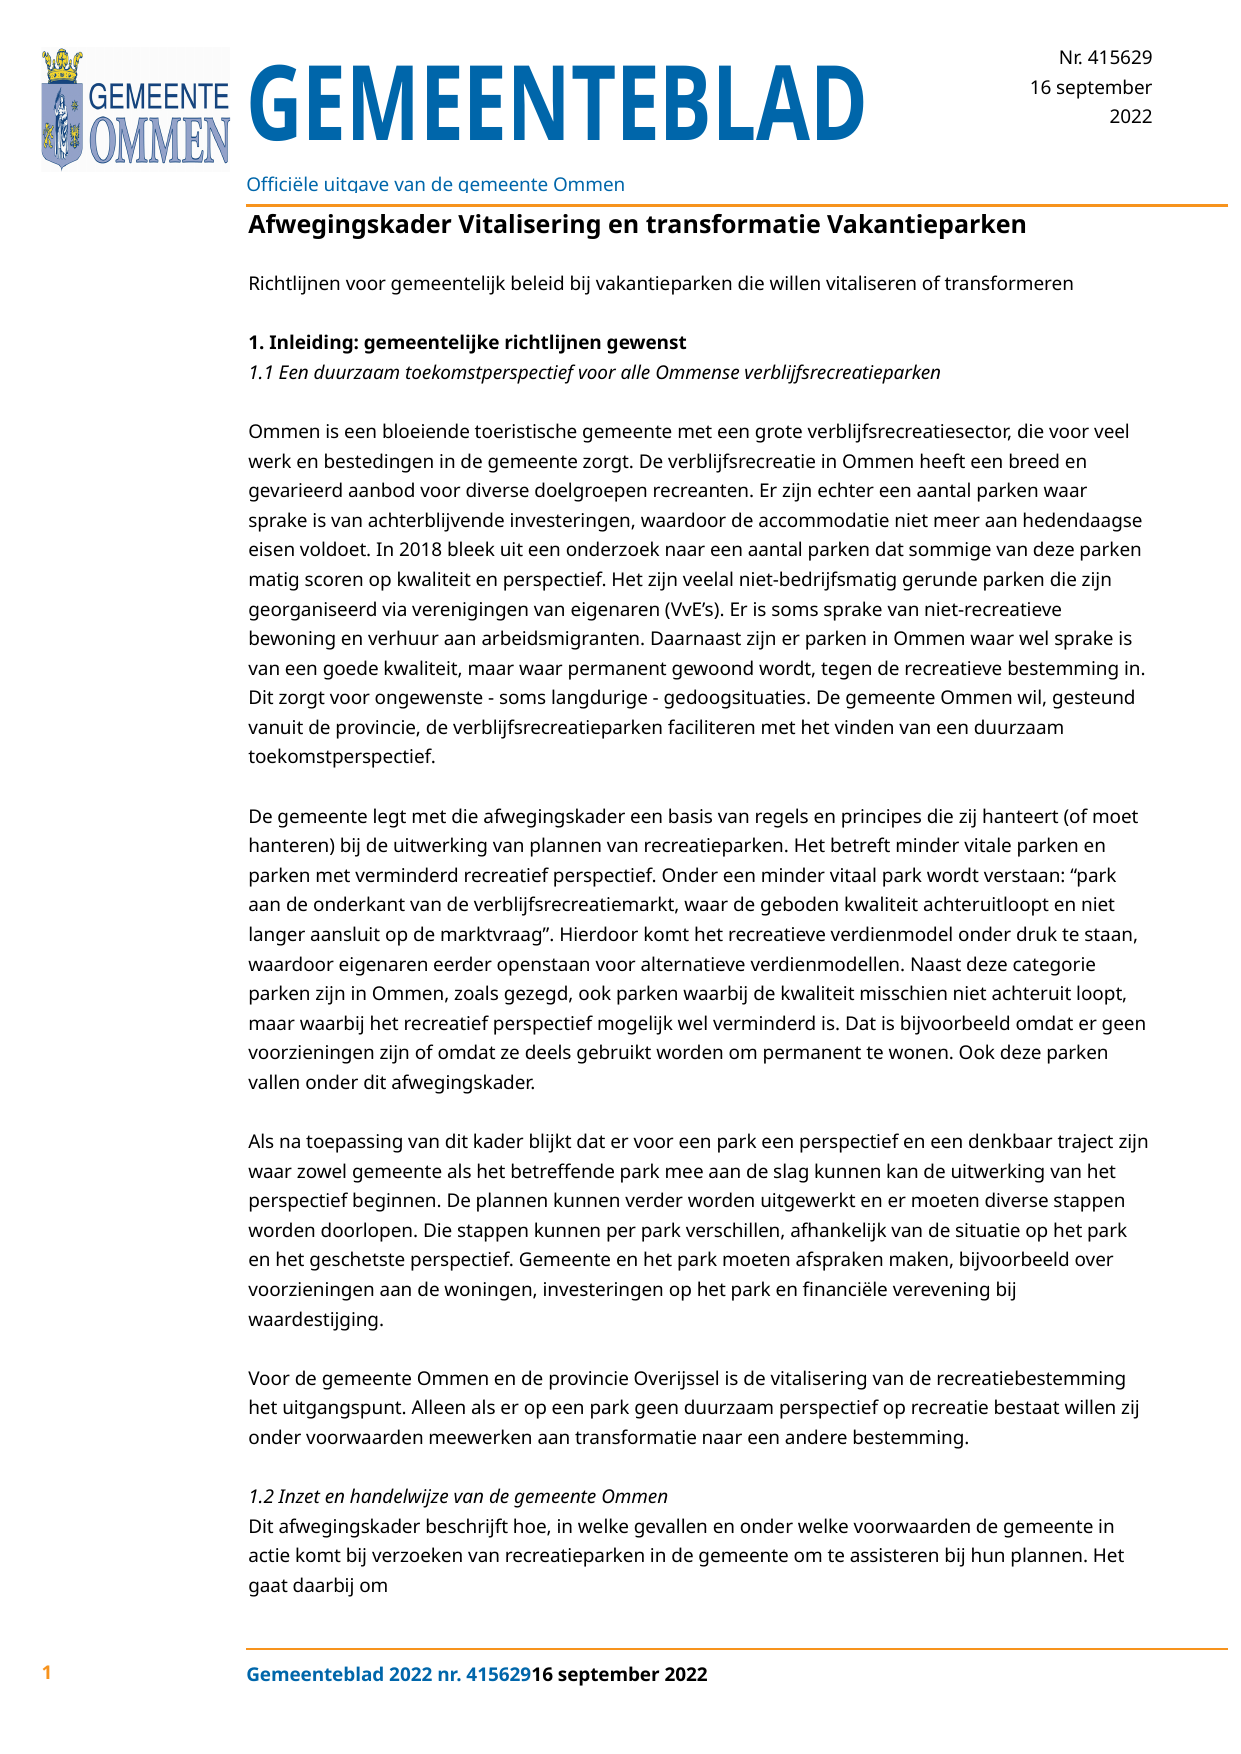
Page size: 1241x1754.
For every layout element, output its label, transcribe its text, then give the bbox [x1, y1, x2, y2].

text Afwegingskader Vitalisering en transformatie Vakantieparken [248, 207, 1152, 241]
text Richtlijnen voor gemeentelijk beleid bij vakantieparken die willen vitaliseren of transformeren [248, 270, 1152, 296]
text 1.1 Een duurzaam toekomstperspectief voor alle Ommense verblijfsrecreatieparken [248, 359, 1152, 385]
text Ommen is een bloeiende toeristische gemeente met een grote verblijfsrecreatiesector, die voor veel werk en bestedingen in de gemeente zorgt. De verblijfsrecreatie in Ommen heeft een breed en gevarieerd aanbod voor diverse doelgroepen recreanten. Er zijn echter een aantal parken waar sprake is van achterblijvende investeringen, waardoor de accommodatie niet meer aan hedendaagse eisen voldoet. In 2018 bleek uit een onderzoek naar een aantal parken dat sommige van deze parken matig scoren op kwaliteit en perspectief. Het zijn veelal niet-bedrijfsmatig gerunde parken die zijn georganiseerd via verenigingen van eigenaren (VvE’s). Er is soms sprake van niet-recreatieve bewoning en verhuur aan arbeidsmigranten. Daarnaast zijn er parken in Ommen waar wel sprake is van een goede kwaliteit, maar waar permanent gewoond wordt, tegen de recreatieve bestemming in. Dit zorgt voor ongewenste - soms langdurige - gedoogsituaties. De gemeente Ommen wil, gesteund vanuit de provincie, de verblijfsrecreatieparken faciliteren met het vinden van een duurzaam toekomstperspectief. [248, 418, 1152, 769]
text 1. Inleiding: gemeentelijke richtlijnen gewenst [248, 329, 1152, 355]
text Als na toepassing van dit kader blijkt dat er voor een park een perspectief en een denkbaar traject zijn waar zowel gemeente als het betreffende park mee aan de slag kunnen kan de uitwerking van het perspectief beginnen. De plannen kunnen verder worden uitgewerkt en er moeten diverse stappen worden doorlopen. Die stappen kunnen per park verschillen, afhankelijk van de situatie op het park en het geschetste perspectief. Gemeente en het park moeten afspraken maken, bijvoorbeeld over voorzieningen aan de woningen, investeringen op het park en financiële verevening bij waardestijging. [248, 1128, 1152, 1331]
text De gemeente legt met die afwegingskader een basis van regels en principes die zij hanteert (of moet hanteren) bij de uitwerking van plannen van recreatieparken. Het betreft minder vitale parken en parken met verminderd recreatief perspectief. Onder een minder vitaal park wordt verstaan: “park aan de onderkant van de verblijfsrecreatiemarkt, waar de geboden kwaliteit achteruitloopt en niet langer aansluit op de marktvraag”. Hierdoor komt het recreatieve verdienmodel onder druk te staan, waardoor eigenaren eerder openstaan voor alternatieve verdienmodellen. Naast deze categorie parken zijn in Ommen, zoals gezegd, ook parken waarbij de kwaliteit misschien niet achteruit loopt, maar waarbij het recreatief perspectief mogelijk wel verminderd is. Dat is bijvoorbeeld omdat er geen voorzieningen zijn of omdat ze deels gebruikt worden om permanent te wonen. Ook deze parken vallen onder dit afwegingskader. [248, 803, 1152, 1095]
picture [41, 47, 231, 172]
text Voor de gemeente Ommen en de provincie Overijssel is de vitalisering van de recreatiebestemming het uitgangspunt. Alleen als er op een park geen duurzaam perspectief op recreatie bestaat willen zij onder voorwaarden meewerken aan transformatie naar een andere bestemming. [248, 1365, 1152, 1450]
text 1.2 Inzet en handelwijze van de gemeente Ommen [248, 1483, 1152, 1509]
text Dit afwegingskader beschrijft hoe, in welke gevallen en onder welke voorwaarden de gemeente in actie komt bij verzoeken van recreatieparken in de gemeente om te assisteren bij hun plannen. Het gaat daarbij om [248, 1513, 1152, 1598]
